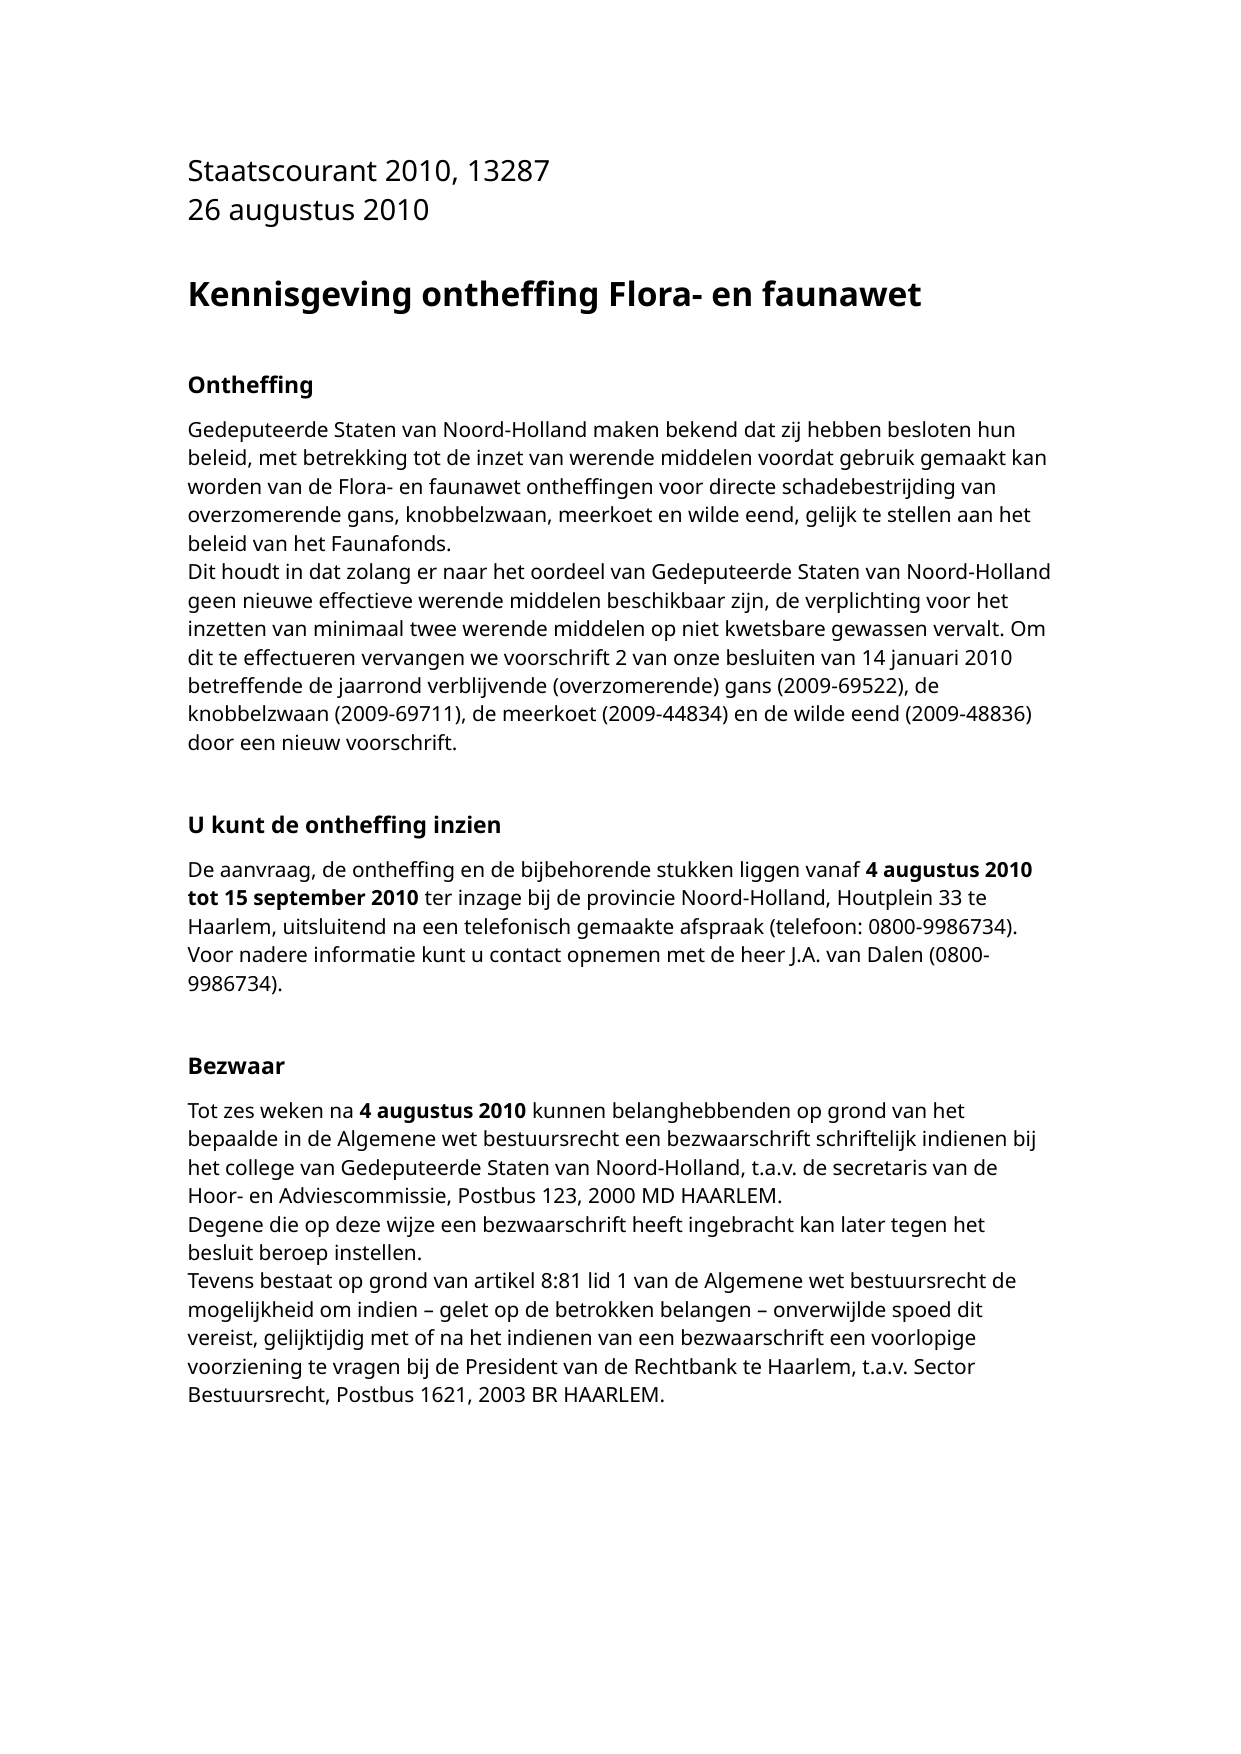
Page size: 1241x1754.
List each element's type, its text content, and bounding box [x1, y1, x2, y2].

text Gedeputeerde Staten van Noord-Holland maken bekend dat zij hebben besloten hun beleid, met betrekking tot de inzet van werende middelen voordat gebruik gemaakt kan worden van de Flora- en faunawet ontheffingen voor directe schadebestrijding van overzomerende gans, knobbelzwaan, meerkoet en wilde eend, gelijk te stellen aan het beleid van het Faunafonds. [187, 415, 1053, 557]
text Staatscourant 2010, 13287 [187, 150, 1053, 190]
text Dit houdt in dat zolang er naar het oordeel van Gedeputeerde Staten van Noord-Holland geen nieuwe effectieve werende middelen beschikbaar zijn, de verplichting voor het inzetten van minimaal twee werende middelen op niet kwetsbare gewassen vervalt. Om dit te effectueren vervangen we voorschrift 2 van onze besluiten van 14 januari 2010 betreffende de jaarrond verblijvende (overzomerende) gans (2009-69522), de knobbelzwaan (2009-69711), de meerkoet (2009-44834) en de wilde eend (2009-48836) door een nieuw voorschrift. [187, 557, 1053, 756]
text Tot zes weken na 4 augustus 2010 kunnen belanghebbenden op grond van het bepaalde in de Algemene wet bestuursrecht een bezwaarschrift schriftelijk indienen bij het college van Gedeputeerde Staten van Noord-Holland, t.a.v. de secretaris van de Hoor- en Adviescommissie, Postbus 123, 2000 MD HAARLEM. [187, 1096, 1053, 1210]
subtitle Bezwaar [187, 1050, 1053, 1081]
text 26 augustus 2010 [187, 190, 1053, 229]
text Tevens bestaat op grond van artikel 8:81 lid 1 van de Algemene wet bestuursrecht de mogelijkheid om indien – gelet op de betrokken belangen – onverwijlde spoed dit vereist, gelijktijdig met of na het indienen van een bezwaarschrift een voorlopige voorziening te vragen bij de President van de Rechtbank te Haarlem, t.a.v. Sector Bestuursrecht, Postbus 1621, 2003 BR HAARLEM. [187, 1267, 1053, 1409]
subtitle U kunt de ontheffing inzien [187, 809, 1053, 840]
subtitle Kennisgeving ontheffing Flora- en faunawet [187, 271, 1053, 316]
text De aanvraag, de ontheffing en de bijbehorende stukken liggen vanaf 4 augustus 2010 tot 15 september 2010 ter inzage bij de provincie Noord-Holland, Houtplein 33 te Haarlem, uitsluitend na een telefonisch gemaakte afspraak (telefoon: 0800-9986734). Voor nadere informatie kunt u contact opnemen met de heer J.A. van Dalen (0800-9986734). [187, 855, 1053, 997]
subtitle Ontheffing [187, 369, 1053, 400]
text Degene die op deze wijze een bezwaarschrift heeft ingebracht kan later tegen het besluit beroep instellen. [187, 1210, 1053, 1267]
